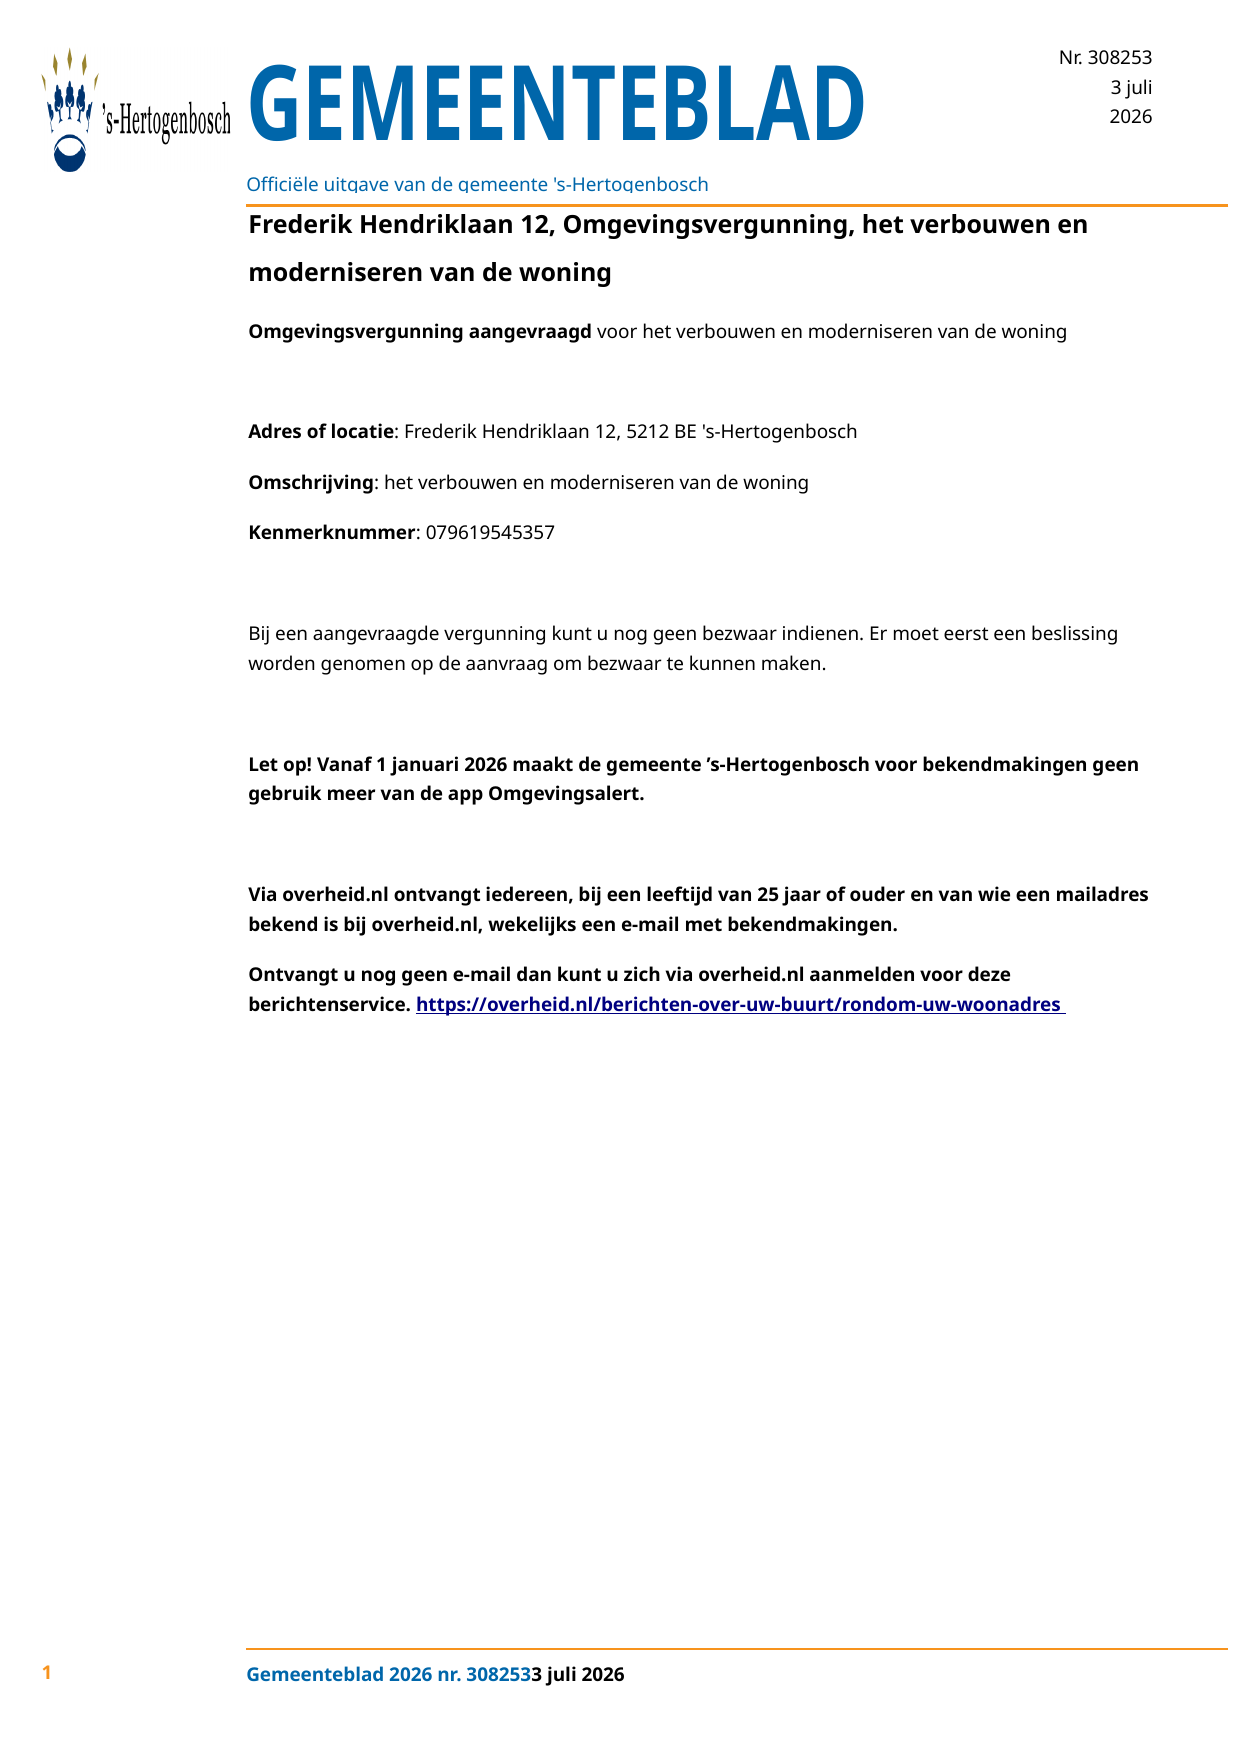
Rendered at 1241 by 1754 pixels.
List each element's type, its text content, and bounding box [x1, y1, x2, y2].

text Omgevingsvergunning aangevraagd voor het verbouwen en moderniseren van de woning [248, 318, 1152, 344]
text Bij een aangevraagde vergunning kunt u nog geen bezwaar indienen. Er moet eerst een beslissing worden genomen op de aanvraag om bezwaar te kunnen maken. [248, 620, 1152, 676]
text Ontvangt u nog geen e-mail dan kunt u zich via overheid.nl aanmelden voor deze berichtenservice. https://overheid.nl/berichten-over-uw-buurt/rondom-uw-woonadres [248, 961, 1152, 1017]
text Frederik Hendriklaan 12, Omgevingsvergunning, het verbouwen en moderniseren van de woning [248, 207, 1152, 288]
text Via overheid.nl ontvangt iedereen, bij een leeftijd van 25 jaar of ouder en van wie een mailadres bekend is bij overheid.nl, wekelijks een e-mail met bekendmakingen. [248, 881, 1152, 937]
picture [41, 47, 231, 172]
text Kenmerknummer: 079619545357 [248, 519, 1152, 545]
text Adres of locatie: Frederik Hendriklaan 12, 5212 BE 's-Hertogenbosch [248, 419, 1152, 444]
text Omschrijving: het verbouwen en moderniseren van de woning [248, 469, 1152, 495]
text Let op! Vanaf 1 januari 2026 maakt de gemeente ’s-Hertogenbosch voor bekendmakingen geen gebruik meer van de app Omgevingsalert. [248, 751, 1152, 806]
